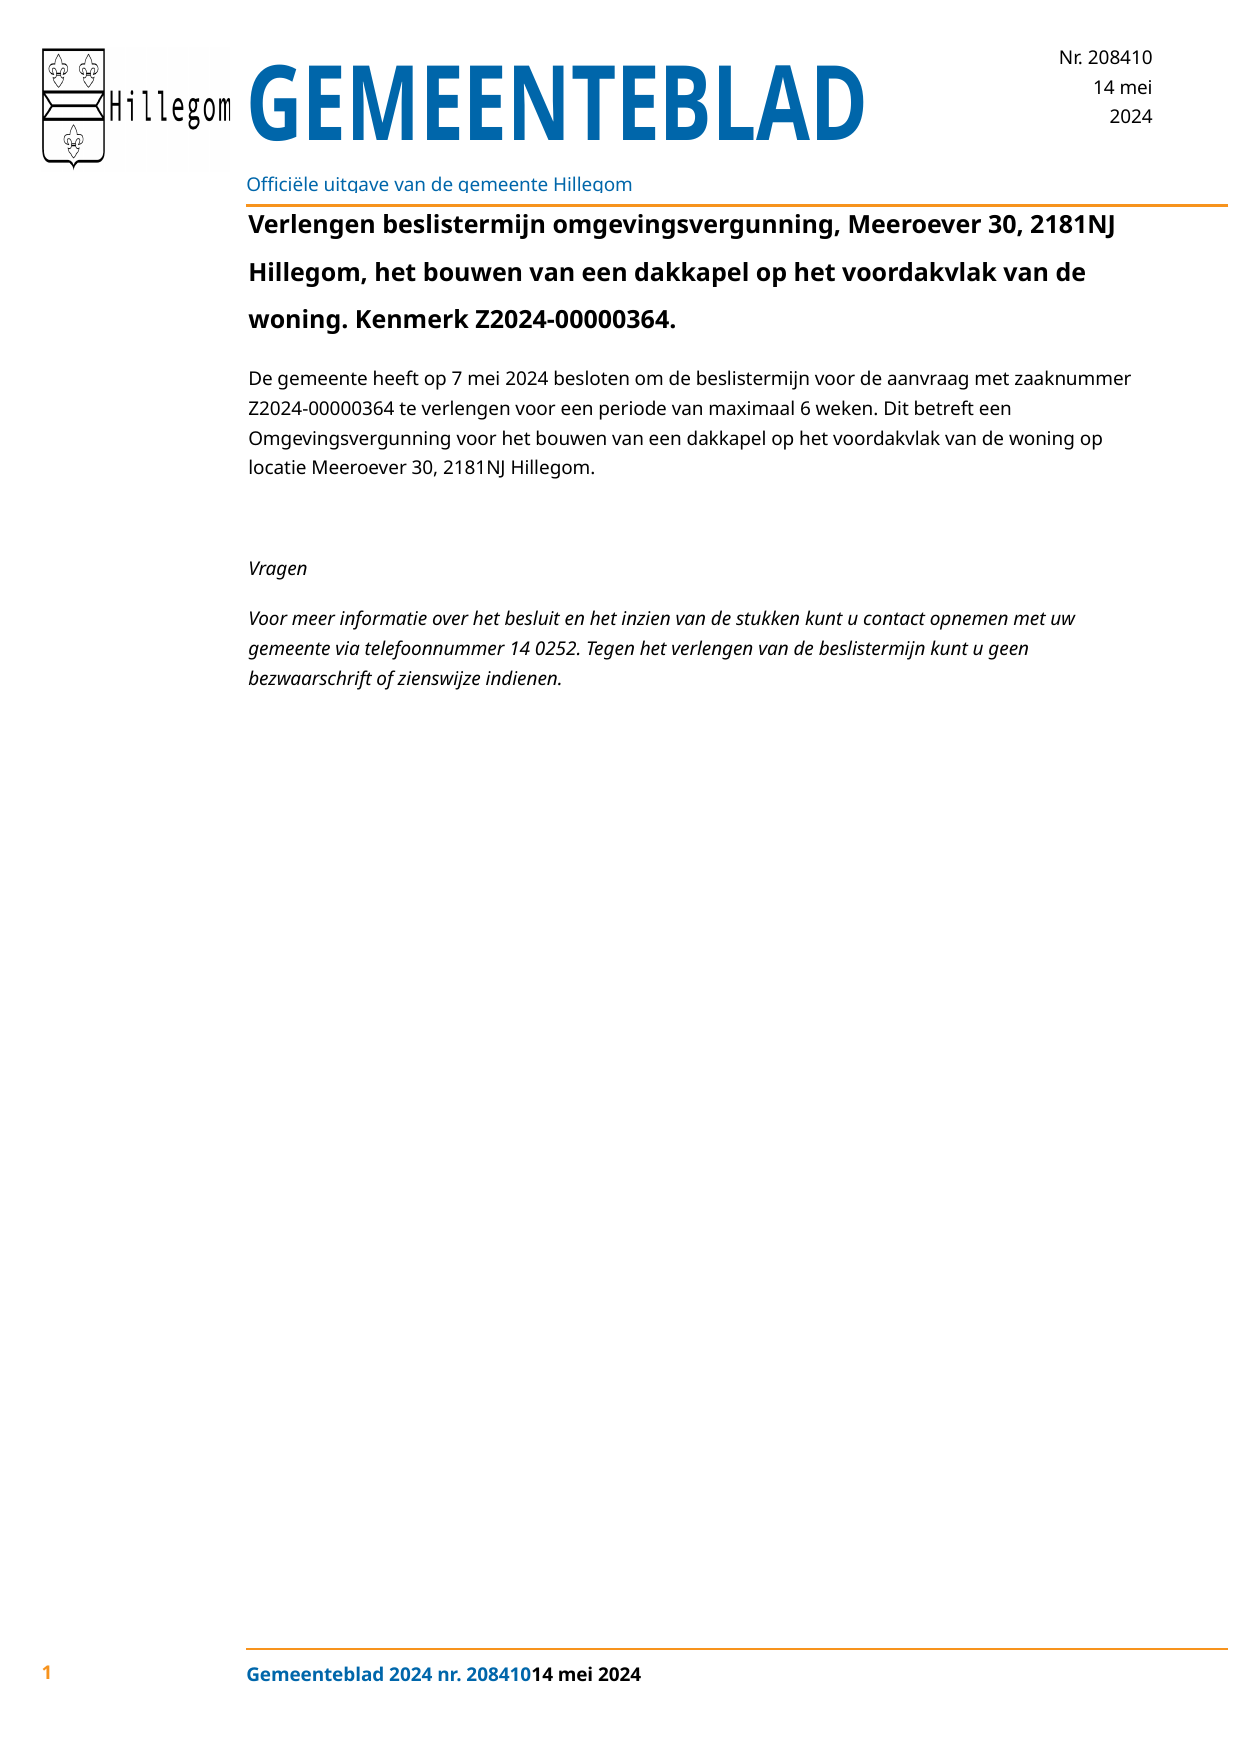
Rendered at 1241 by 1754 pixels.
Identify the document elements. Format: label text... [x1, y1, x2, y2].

text Vragen [248, 555, 1152, 581]
text De gemeente heeft op 7 mei 2024 besloten om de beslistermijn voor de aanvraag met zaaknummer Z2024-00000364 te verlengen voor een periode van maximaal 6 weken. Dit betreft een Omgevingsvergunning voor het bouwen van een dakkapel op het voordakvlak van de woning op locatie Meeroever 30, 2181NJ Hillegom. [248, 366, 1152, 480]
picture [41, 47, 231, 172]
text Voor meer informatie over het besluit en het inzien van de stukken kunt u contact opnemen met uw gemeente via telefoonnummer 14 0252. Tegen het verlengen van de beslistermijn kunt u geen bezwaarschrift of zienswijze indienen. [248, 606, 1152, 690]
text Verlengen beslistermijn omgevingsvergunning, Meeroever 30, 2181NJ Hillegom, het bouwen van een dakkapel op het voordakvlak van de woning. Kenmerk Z2024-00000364. [248, 207, 1152, 336]
